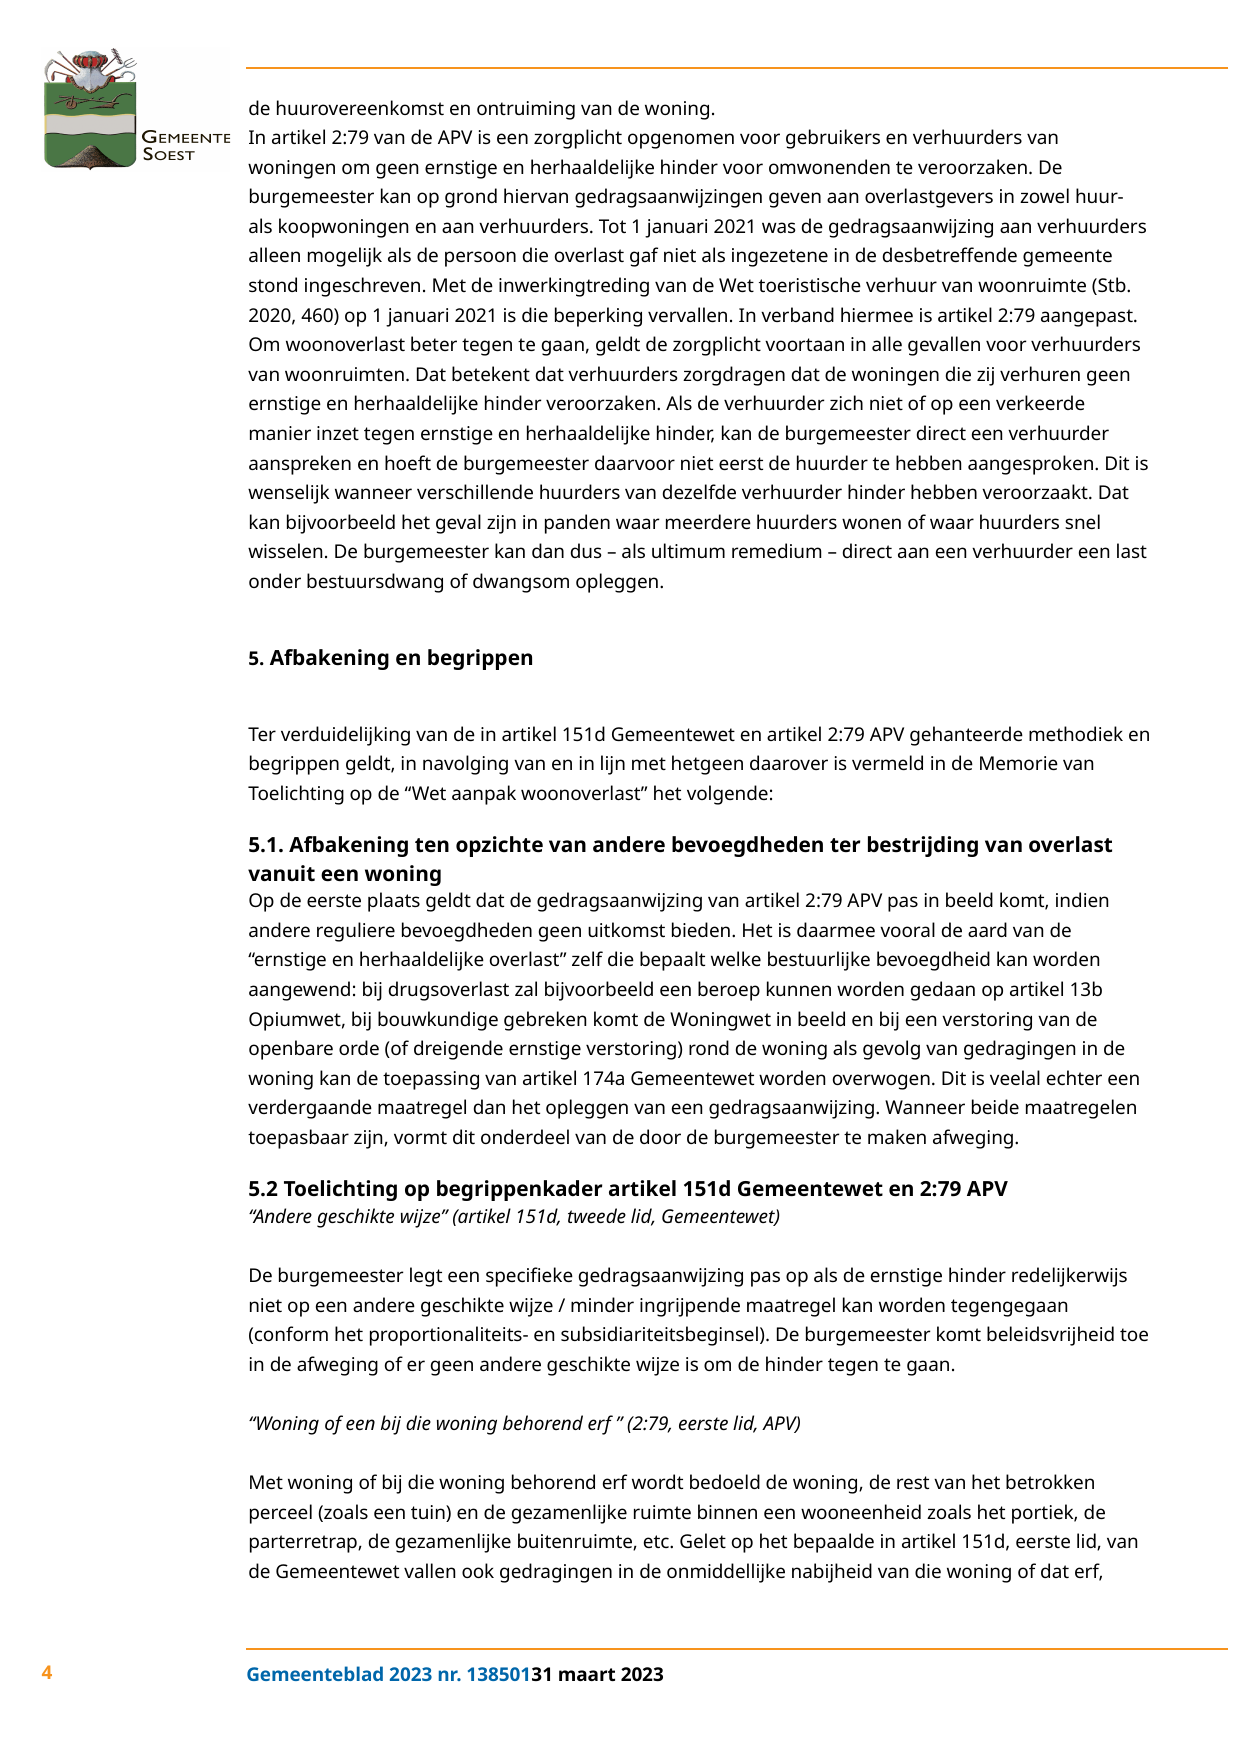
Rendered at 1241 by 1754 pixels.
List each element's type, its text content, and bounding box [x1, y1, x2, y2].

text “Andere geschikte wijze” (artikel 151d, tweede lid, Gemeentewet) [248, 1203, 1152, 1229]
text In artikel 2:79 van de APV is een zorgplicht opgenomen voor gebruikers en verhuurders van woningen om geen ernstige en herhaaldelijke hinder voor omwonenden te veroorzaken. De burgemeester kan op grond hiervan gedragsaanwijzingen geven aan overlastgevers in zowel huur- als koopwoningen en aan verhuurders. Tot 1 januari 2021 was de gedragsaanwijzing aan verhuurders alleen mogelijk als de persoon die overlast gaf niet als ingezetene in de desbetreffende gemeente stond ingeschreven. Met de inwerkingtreding van de Wet toeristische verhuur van woonruimte (Stb. 2020, 460) op 1 januari 2021 is die beperking vervallen. In verband hiermee is artikel 2:79 aangepast. Om woonoverlast beter tegen te gaan, geldt de zorgplicht voortaan in alle gevallen voor verhuurders van woonruimten. Dat betekent dat verhuurders zorgdragen dat de woningen die zij verhuren geen ernstige en herhaaldelijke hinder veroorzaken. Als de verhuurder zich niet of op een verkeerde manier inzet tegen ernstige en herhaaldelijke hinder, kan de burgemeester direct een verhuurder aanspreken en hoeft de burgemeester daarvoor niet eerst de huurder te hebben aangesproken. Dit is wenselijk wanneer verschillende huurders van dezelfde verhuurder hinder hebben veroorzaakt. Dat kan bijvoorbeeld het geval zijn in panden waar meerdere huurders wonen of waar huurders snel wisselen. De burgemeester kan dan dus – als ultimum remedium – direct aan een verhuurder een last onder bestuursdwang of dwangsom opleggen. [248, 124, 1152, 594]
text De burgemeester legt een specifieke gedragsaanwijzing pas op als de ernstige hinder redelijkerwijs niet op een andere geschikte wijze / minder ingrijpende maatregel kan worden tegengegaan (conform het proportionaliteits- en subsidiariteitsbeginsel). De burgemeester komt beleidsvrijheid toe in de afweging of er geen andere geschikte wijze is om de hinder tegen te gaan. [248, 1262, 1152, 1377]
text Op de eerste plaats geldt dat de gedragsaanwijzing van artikel 2:79 APV pas in beeld komt, indien andere reguliere bevoegdheden geen uitkomst bieden. Het is daarmee vooral de aard van de “ernstige en herhaaldelijke overlast” zelf die bepaalt welke bestuurlijke bevoegdheid kan worden aangewend: bij drugsoverlast zal bijvoorbeeld een beroep kunnen worden gedaan op artikel 13b Opiumwet, bij bouwkundige gebreken komt de Woningwet in beeld en bij een verstoring van de openbare orde (of dreigende ernstige verstoring) rond de woning als gevolg van gedragingen in de woning kan de toepassing van artikel 174a Gemeentewet worden overwogen. Dit is veelal echter een verdergaande maatregel dan het opleggen van een gedragsaanwijzing. Wanneer beide maatregelen toepasbaar zijn, vormt dit onderdeel van de door de burgemeester te maken afweging. [248, 887, 1152, 1150]
text 5.1. Afbakening ten opzichte van andere bevoegdheden ter bestrijding van overlast vanuit een woning [248, 831, 1152, 887]
text Met woning of bij die woning behorend erf wordt bedoeld de woning, de rest van het betrokken perceel (zoals een tuin) en de gezamenlijke ruimte binnen een wooneenheid zoals het portiek, de parterretrap, de gezamenlijke buitenruimte, etc. Gelet op het bepaalde in artikel 151d, eerste lid, van de Gemeentewet vallen ook gedragingen in de onmiddellijke nabijheid van die woning of dat erf, [248, 1469, 1152, 1584]
text “Woning of een bij die woning behorend erf ” (2:79, eerste lid, APV) [248, 1410, 1152, 1436]
picture [41, 47, 231, 172]
text Ter verduidelijking van de in artikel 151d Gemeentewet en artikel 2:79 APV gehanteerde methodiek en begrippen geldt, in navolging van en in lijn met hetgeen daarover is vermeld in de Memorie van Toelichting op de “Wet aanpak woonoverlast” het volgende: [248, 721, 1152, 806]
text de huurovereenkomst en ontruiming van de woning. [248, 95, 1152, 121]
text 5.2 Toelichting op begrippenkader artikel 151d Gemeentewet en 2:79 APV [248, 1174, 1152, 1203]
text 5. Afbakening en begrippen [248, 643, 1152, 672]
